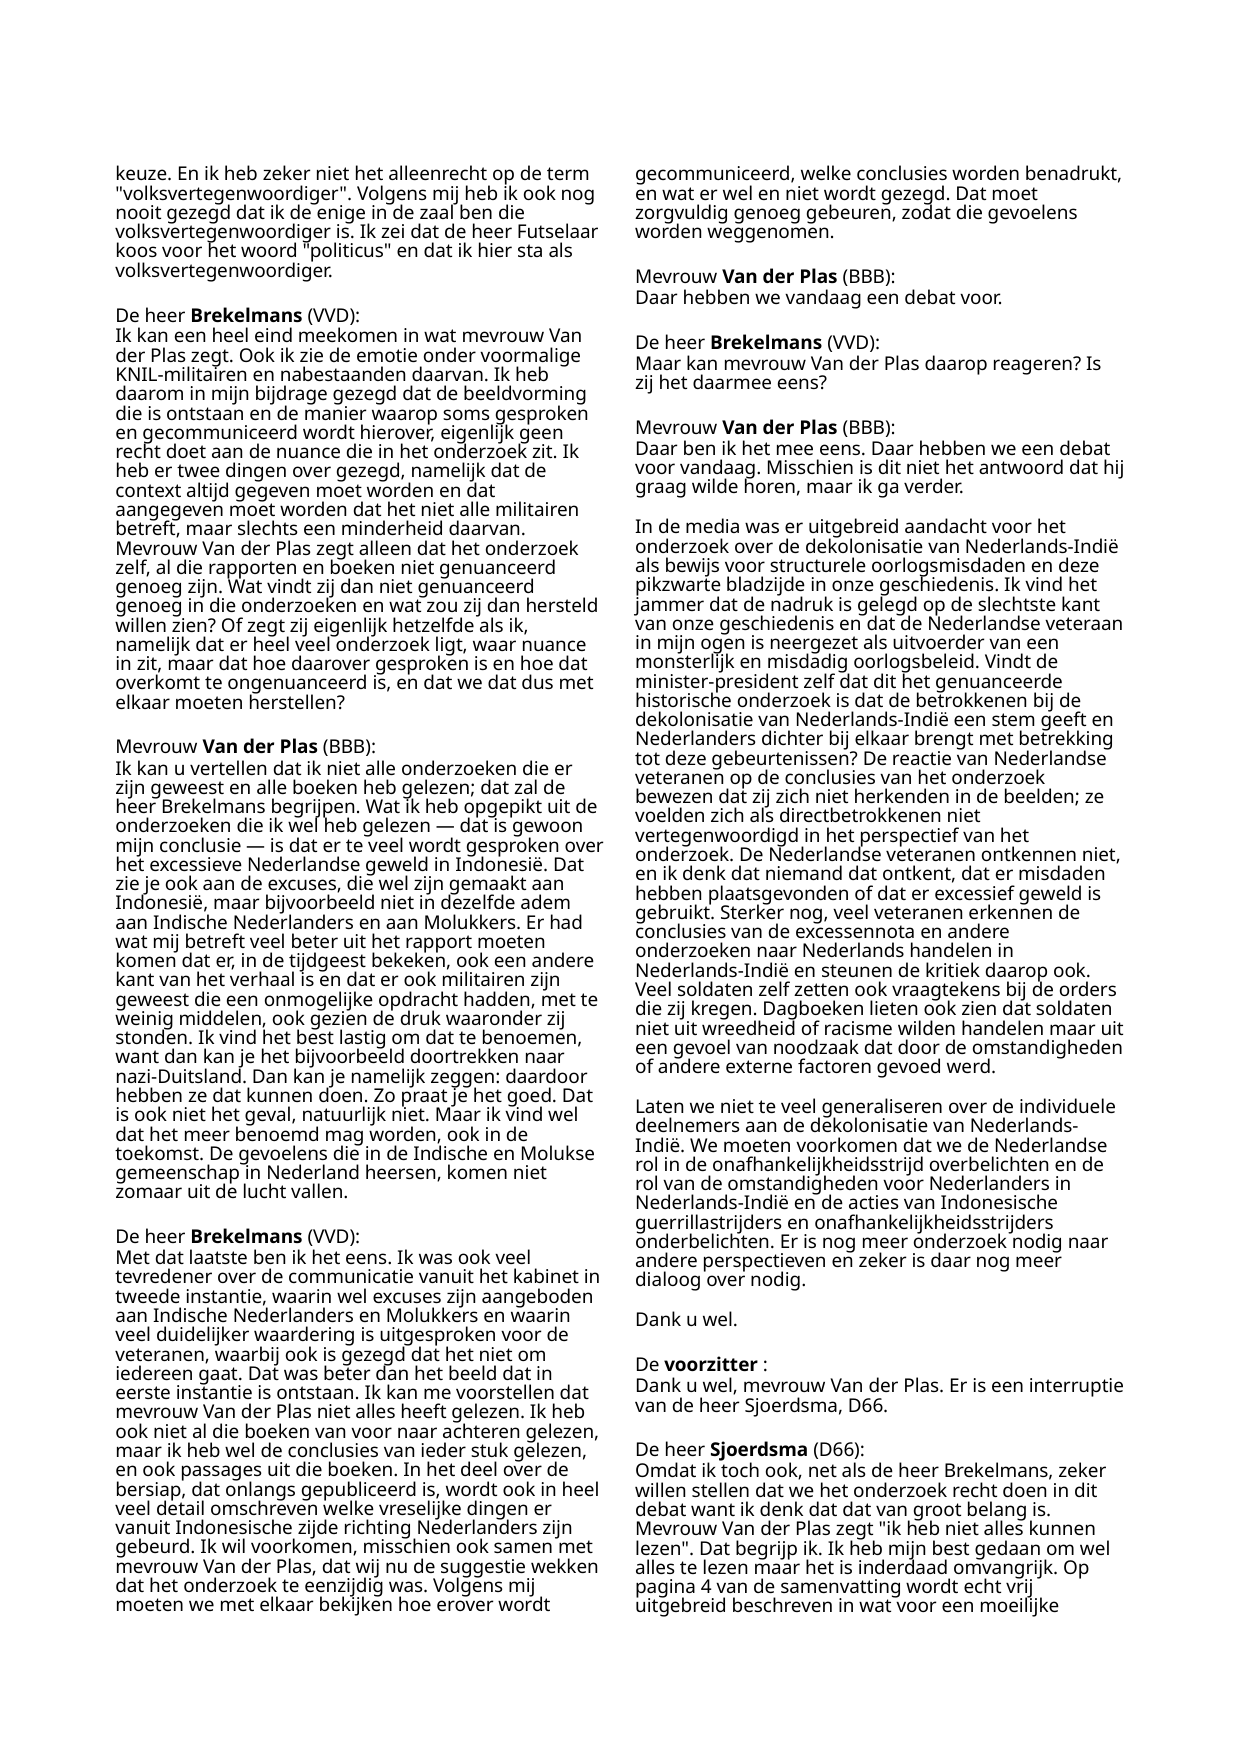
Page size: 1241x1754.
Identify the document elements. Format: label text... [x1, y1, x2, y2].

text De heer Brekelmans (VVD): [115, 302, 605, 327]
text Dank u wel. [635, 1311, 1125, 1331]
text keuze. En ik heb zeker niet het alleenrecht op de term "volksvertegenwoordiger". Volgens mij heb ik ook nog nooit gezegd dat ik de enige in de zaal ben die volksvertegenwoordiger is. Ik zei dat de heer Futselaar koos voor het woord "politicus" en dat ik hier sta als volksvertegenwoordiger. [115, 165, 605, 281]
text Ik kan u vertellen dat ik niet alle onderzoeken die er zijn geweest en alle boeken heb gelezen; dat zal de heer Brekelmans begrijpen. Wat ik heb opgepikt uit de onderzoeken die ik wel heb gelezen — dat is gewoon mijn conclusie — is dat er te veel wordt gesproken over het excessieve Nederlandse geweld in Indonesië. Dat zie je ook aan de excuses, die wel zijn gemaakt aan Indonesië, maar bijvoorbeeld niet in dezelfde adem aan Indische Nederlanders en aan Molukkers. Er had wat mij betreft veel beter uit het rapport moeten komen dat er, in de tijdgeest bekeken, ook een andere kant van het verhaal is en dat er ook militairen zijn geweest die een onmogelijke opdracht hadden, met te weinig middelen, ook gezien de druk waaronder zij stonden. Ik vind het best lastig om dat te benoemen, want dan kan je het bijvoorbeeld doortrekken naar nazi-Duitsland. Dan kan je namelijk zeggen: daardoor hebben ze dat kunnen doen. Zo praat je het goed. Dat is ook niet het geval, natuurlijk niet. Maar ik vind wel dat het meer benoemd mag worden, ook in de toekomst. De gevoelens die in de Indische en Molukse gemeenschap in Nederland heersen, komen niet zomaar uit de lucht vallen. [115, 759, 605, 1203]
text De heer Brekelmans (VVD): [635, 329, 1125, 355]
text De voorzitter : [635, 1352, 1125, 1377]
text De heer Brekelmans (VVD): [115, 1223, 605, 1249]
text Ik kan een heel eind meekomen in wat mevrouw Van der Plas zegt. Ook ik zie de emotie onder voormalige KNIL-militairen en nabestaanden daarvan. Ik heb daarom in mijn bijdrage gezegd dat de beeldvorming die is ontstaan en de manier waarop soms gesproken en gecommuniceerd wordt hierover, eigenlijk geen recht doet aan de nuance die in het onderzoek zit. Ik heb er twee dingen over gezegd, namelijk dat de context altijd gegeven moet worden en dat aangegeven moet worden dat het niet alle militairen betreft, maar slechts een minderheid daarvan. Mevrouw Van der Plas zegt alleen dat het onderzoek zelf, al die rapporten en boeken niet genuanceerd genoeg zijn. Wat vindt zij dan niet genuanceerd genoeg in die onderzoeken en wat zou zij dan hersteld willen zien? Of zegt zij eigenlijk hetzelfde als ik, namelijk dat er heel veel onderzoek ligt, waar nuance in zit, maar dat hoe daarover gesproken is en hoe dat overkomt te ongenuanceerd is, en dat we dat dus met elkaar moeten herstellen? [115, 327, 605, 713]
text Mevrouw Van der Plas (BBB): [635, 263, 1125, 289]
text Daar ben ik het mee eens. Daar hebben we een debat voor vandaag. Misschien is dit niet het antwoord dat hij graag wilde horen, maar ik ga verder. [635, 440, 1125, 498]
text Mevrouw Van der Plas (BBB): [635, 414, 1125, 440]
text Omdat ik toch ook, net als de heer Brekelmans, zeker willen stellen dat we het onderzoek recht doen in dit debat want ik denk dat dat van groot belang is. Mevrouw Van der Plas zegt "ik heb niet alles kunnen lezen". Dat begrijp ik. Ik heb mijn best gedaan om wel alles te lezen maar het is inderdaad omvangrijk. Op pagina 4 van de samenvatting wordt echt vrij uitgebreid beschreven in wat voor een moeilijke [635, 1462, 1125, 1617]
text Met dat laatste ben ik het eens. Ik was ook veel tevredener over de communicatie vanuit het kabinet in tweede instantie, waarin wel excuses zijn aangeboden aan Indische Nederlanders en Molukkers en waarin veel duidelijker waardering is uitgesproken voor de veteranen, waarbij ook is gezegd dat het niet om iedereen gaat. Dat was beter dan het beeld dat in eerste instantie is ontstaan. Ik kan me voorstellen dat mevrouw Van der Plas niet alles heeft gelezen. Ik heb ook niet al die boeken van voor naar achteren gelezen, maar ik heb wel de conclusies van ieder stuk gelezen, en ook passages uit die boeken. In het deel over de bersiap, dat onlangs gepubliceerd is, wordt ook in heel veel detail omschreven welke vreselijke dingen er vanuit Indonesische zijde richting Nederlanders zijn gebeurd. Ik wil voorkomen, misschien ook samen met mevrouw Van der Plas, dat wij nu de suggestie wekken dat het onderzoek te eenzijdig was. Volgens mij moeten we met elkaar bekijken hoe erover wordt [115, 1249, 605, 1615]
text Mevrouw Van der Plas (BBB): [115, 734, 605, 759]
text Dank u wel, mevrouw Van der Plas. Er is een interruptie van de heer Sjoerdsma, D66. [635, 1377, 1125, 1416]
text Laten we niet te veel generaliseren over de individuele deelnemers aan de dekolonisatie van Nederlands-Indië. We moeten voorkomen dat we de Nederlandse rol in de onafhankelijkheidsstrijd overbelichten en de rol van de omstandigheden voor Nederlanders in Nederlands-Indië en de acties van Indonesische guerrillastrijders en onafhankelijkheidsstrijders onderbelichten. Er is nog meer onderzoek nodig naar andere perspectieven en zeker is daar nog meer dialoog over nodig. [635, 1098, 1125, 1291]
text De heer Sjoerdsma (D66): [635, 1437, 1125, 1462]
text In de media was er uitgebreid aandacht voor het onderzoek over de dekolonisatie van Nederlands-Indië als bewijs voor structurele oorlogsmisdaden en deze pikzwarte bladzijde in onze geschiedenis. Ik vind het jammer dat de nadruk is gelegd op de slechtste kant van onze geschiedenis en dat de Nederlandse veteraan in mijn ogen is neergezet als uitvoerder van een monsterlijk en misdadig oorlogsbeleid. Vindt de minister-president zelf dat dit het genuanceerde historische onderzoek is dat de betrokkenen bij de dekolonisatie van Nederlands-Indië een stem geeft en Nederlanders dichter bij elkaar brengt met betrekking tot deze gebeurtenissen? De reactie van Nederlandse veteranen op de conclusies van het onderzoek bewezen dat zij zich niet herkenden in de beelden; ze voelden zich als directbetrokkenen niet vertegenwoordigd in het perspectief van het onderzoek. De Nederlandse veteranen ontkennen niet, en ik denk dat niemand dat ontkent, dat er misdaden hebben plaatsgevonden of dat er excessief geweld is gebruikt. Sterker nog, veel veteranen erkennen de conclusies van de excessennota en andere onderzoeken naar Nederlands handelen in Nederlands-Indië en steunen de kritiek daarop ook. Veel soldaten zelf zetten ook vraagtekens bij de orders die zij kregen. Dagboeken lieten ook zien dat soldaten niet uit wreedheid of racisme wilden handelen maar uit een gevoel van noodzaak dat door de omstandigheden of andere externe factoren gevoed werd. [635, 518, 1125, 1077]
text Maar kan mevrouw Van der Plas daarop reageren? Is zij het daarmee eens? [635, 355, 1125, 393]
text gecommuniceerd, welke conclusies worden benadrukt, en wat er wel en niet wordt gezegd. Dat moet zorgvuldig genoeg gebeuren, zodat die gevoelens worden weggenomen. [635, 165, 1125, 242]
text Daar hebben we vandaag een debat voor. [635, 289, 1125, 308]
